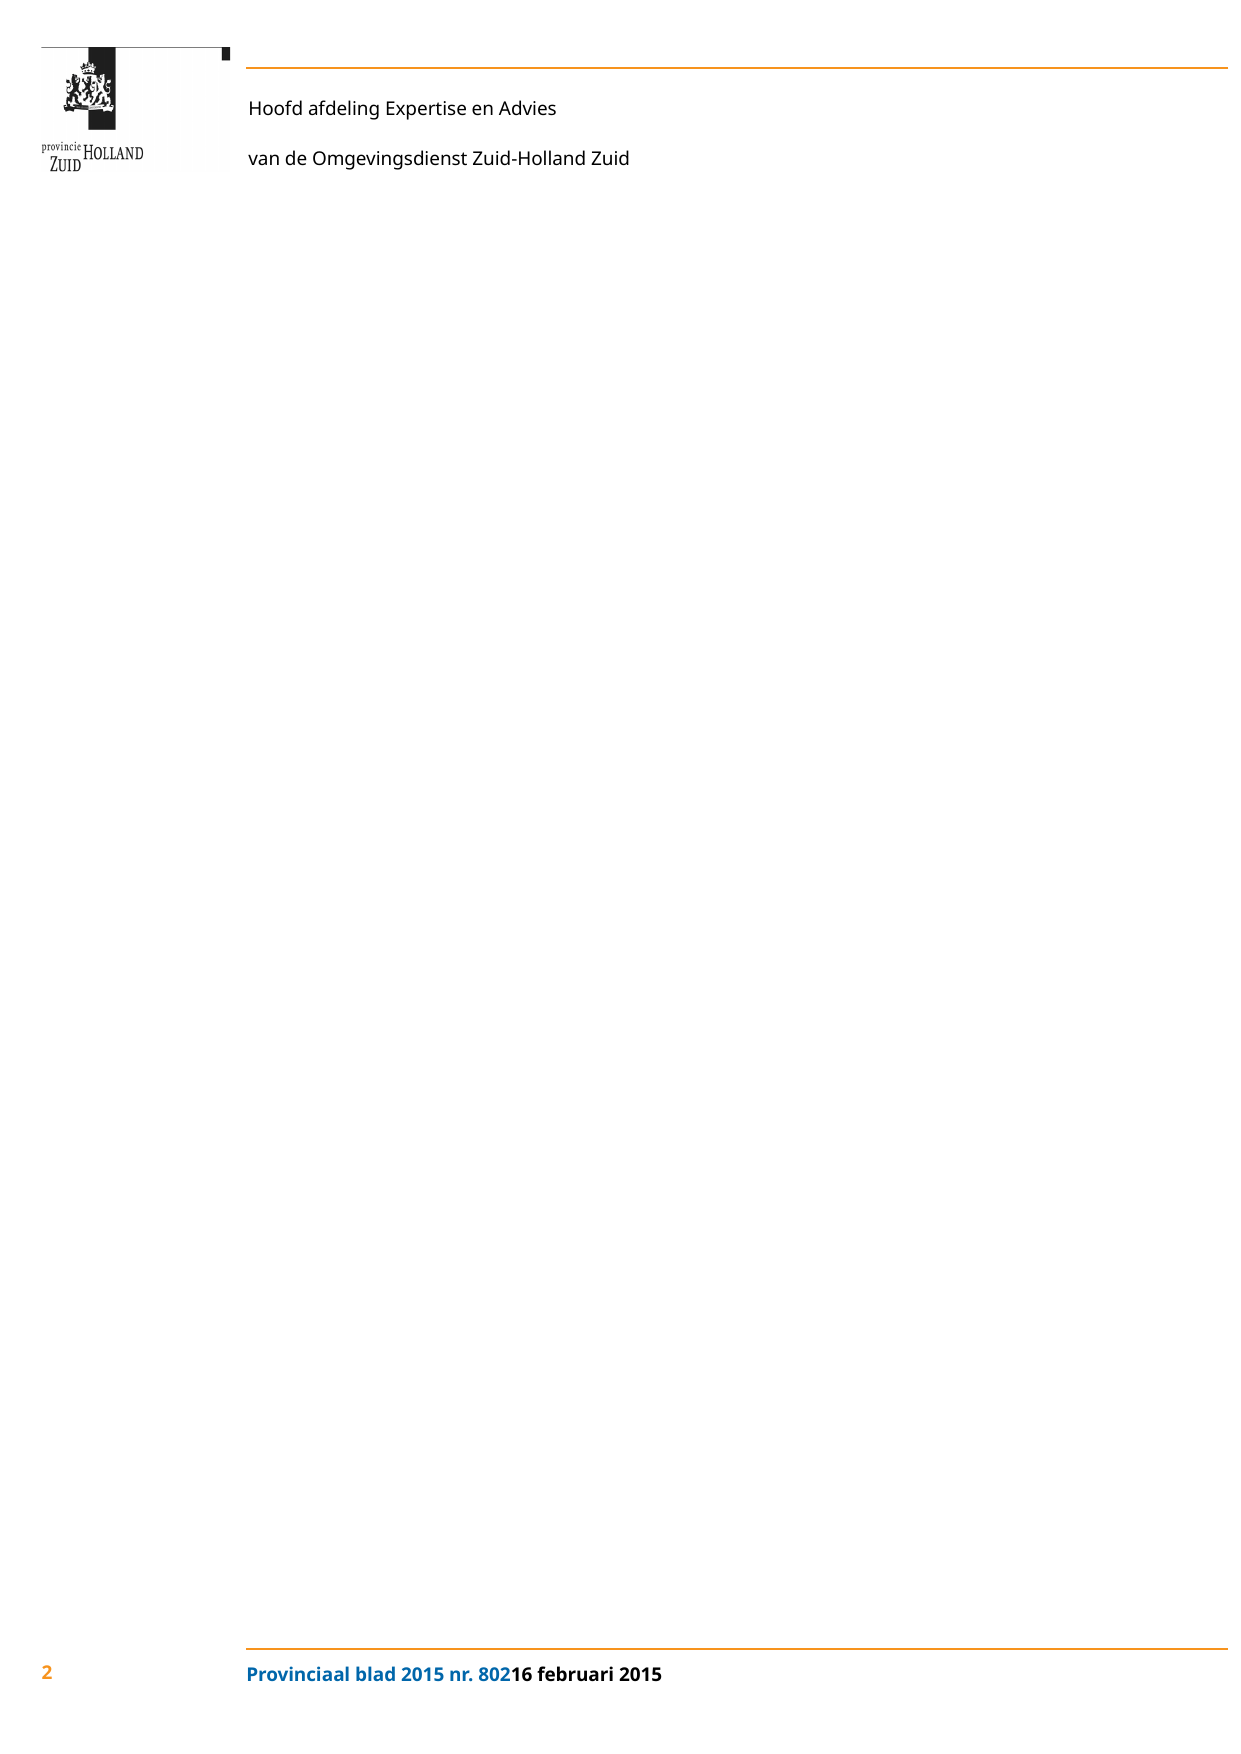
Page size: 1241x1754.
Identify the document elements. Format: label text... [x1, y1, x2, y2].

picture [41, 47, 231, 172]
text van de Omgevingsdienst Zuid-Holland Zuid [248, 145, 1152, 171]
text Hoofd afdeling Expertise en Advies [248, 95, 1152, 121]
